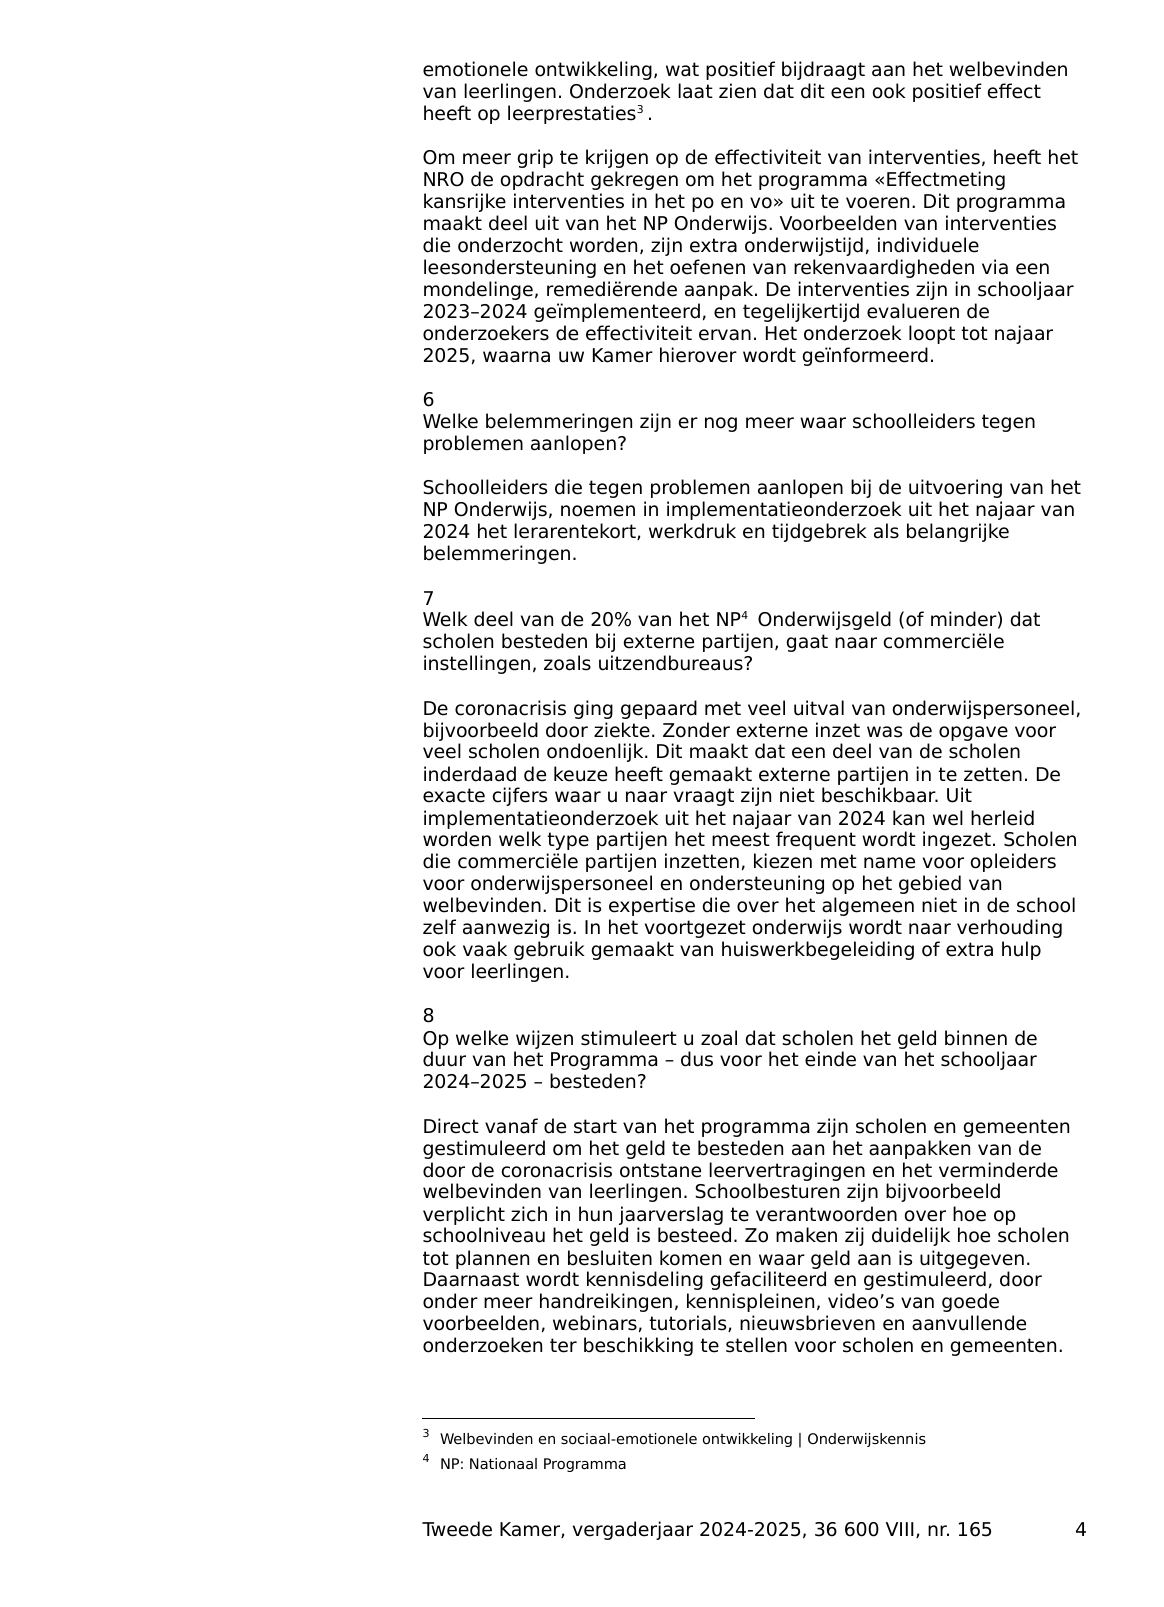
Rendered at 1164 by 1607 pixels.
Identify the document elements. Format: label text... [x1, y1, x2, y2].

text Op welke wijzen stimuleert u zoal dat scholen het geld binnen de duur van het Programma – dus voor het einde van het schooljaar 2024–2025 – besteden? [422, 1027, 1087, 1093]
text De coronacrisis ging gepaard met veel uitval van onderwijspersoneel, bijvoorbeeld door ziekte. Zonder externe inzet was de opgave voor veel scholen ondoenlijk. Dit maakt dat een deel van de scholen inderdaad de keuze heeft gemaakt externe partijen in te zetten. De exacte cijfers waar u naar vraagt zijn niet beschikbaar. Uit implementatieonderzoek uit het najaar van 2024 kan wel herleid worden welk type partijen het meest frequent wordt ingezet. Scholen die commerciële partijen inzetten, kiezen met name voor opleiders voor onderwijspersoneel en ondersteuning op het gebied van welbevinden. Dit is expertise die over het algemeen niet in de school zelf aanwezig is. In het voortgezet onderwijs wordt naar verhouding ook vaak gebruik gemaakt van huiswerkbegeleiding of extra hulp voor leerlingen. [422, 697, 1087, 983]
text Welke belemmeringen zijn er nog meer waar schoolleiders tegen problemen aanlopen? [422, 411, 1087, 455]
text Welbevinden en sociaal-emotionele ontwikkeling | Onderwijskennis [422, 1427, 1087, 1449]
text 6 [422, 389, 1087, 411]
text NP: Nationaal Programma [422, 1452, 1087, 1474]
text emotionele ontwikkeling, wat positief bijdraagt aan het welbevinden van leerlingen. Onderzoek laat zien dat dit een ook positief effect heeft op leerprestaties. [422, 59, 1087, 125]
text 8 [422, 1005, 1087, 1027]
text Schoolleiders die tegen problemen aanlopen bij de uitvoering van het NP Onderwijs, noemen in implementatieonderzoek uit het najaar van 2024 het lerarentekort, werkdruk en tijdgebrek als belangrijke belemmeringen. [422, 477, 1087, 565]
text 7 [422, 587, 1087, 609]
text Om meer grip te krijgen op de effectiviteit van interventies, heeft het NRO de opdracht gekregen om het programma «Effectmeting kansrijke interventies in het po en vo» uit te voeren. Dit programma maakt deel uit van het NP Onderwijs. Voorbeelden van interventies die onderzocht worden, zijn extra onderwijstijd, individuele leesondersteuning en het oefenen van rekenvaardigheden via een mondelinge, remediërende aanpak. De interventies zijn in schooljaar 2023–2024 geïmplementeerd, en tegelijkertijd evalueren de onderzoekers de effectiviteit ervan. Het onderzoek loopt tot najaar 2025, waarna uw Kamer hierover wordt geïnformeerd. [422, 147, 1087, 367]
text Direct vanaf de start van het programma zijn scholen en gemeenten gestimuleerd om het geld te besteden aan het aanpakken van de door de coronacrisis ontstane leervertragingen en het verminderde welbevinden van leerlingen. Schoolbesturen zijn bijvoorbeeld verplicht zich in hun jaarverslag te verantwoorden over hoe op schoolniveau het geld is besteed. Zo maken zij duidelijk hoe scholen tot plannen en besluiten komen en waar geld aan is uitgegeven. Daarnaast wordt kennisdeling gefaciliteerd en gestimuleerd, door onder meer handreikingen, kennispleinen, video’s van goede voorbeelden, webinars, tutorials, nieuwsbrieven en aanvullende onderzoeken ter beschikking te stellen voor scholen en gemeenten. [422, 1116, 1087, 1357]
text Welk deel van de 20% van het NP Onderwijsgeld (of minder) dat scholen besteden bij externe partijen, gaat naar commerciële instellingen, zoals uitzendbureaus? [422, 609, 1087, 675]
